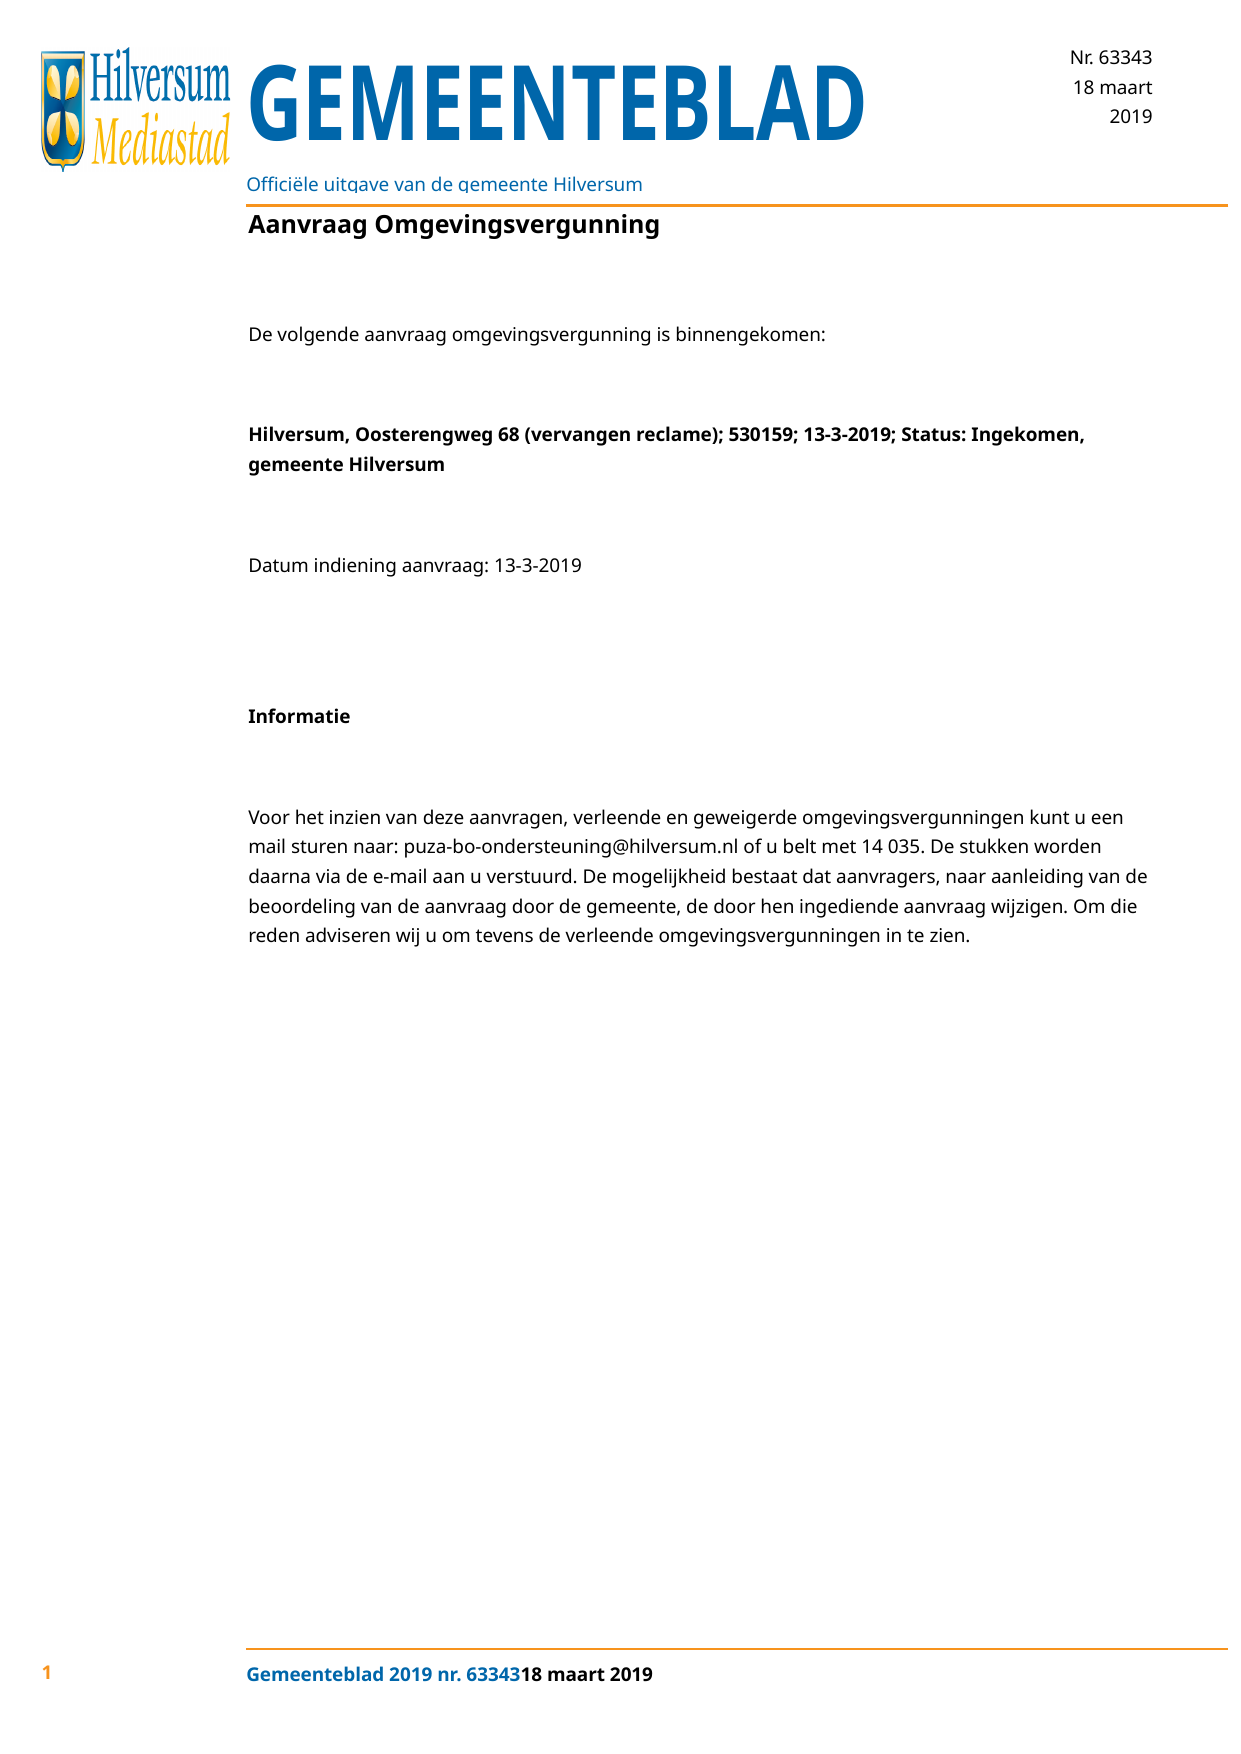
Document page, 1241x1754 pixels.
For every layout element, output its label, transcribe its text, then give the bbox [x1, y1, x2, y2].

text Hilversum, Oosterengweg 68 (vervangen reclame); 530159; 13-3-2019; Status: Ingekomen, gemeente Hilversum [248, 422, 1152, 477]
text Aanvraag Omgevingsvergunning [248, 207, 1152, 241]
text Voor het inzien van deze aanvragen, verleende en geweigerde omgevingsvergunningen kunt u een mail sturen naar: puza-bo-ondersteuning@hilversum.nl of u belt met 14 035. De stukken worden daarna via de e-mail aan u verstuurd. De mogelijkheid bestaat dat aanvragers, naar aanleiding van de beoordeling van de aanvraag door de gemeente, de door hen ingediende aanvraag wijzigen. Om die reden adviseren wij u om tevens de verleende omgevingsvergunningen in te zien. [248, 804, 1152, 948]
text Datum indiening aanvraag: 13-3-2019 [248, 552, 1152, 578]
text Informatie [248, 703, 1152, 729]
picture [41, 47, 231, 172]
text De volgende aanvraag omgevingsvergunning is binnengekomen: [248, 321, 1152, 346]
